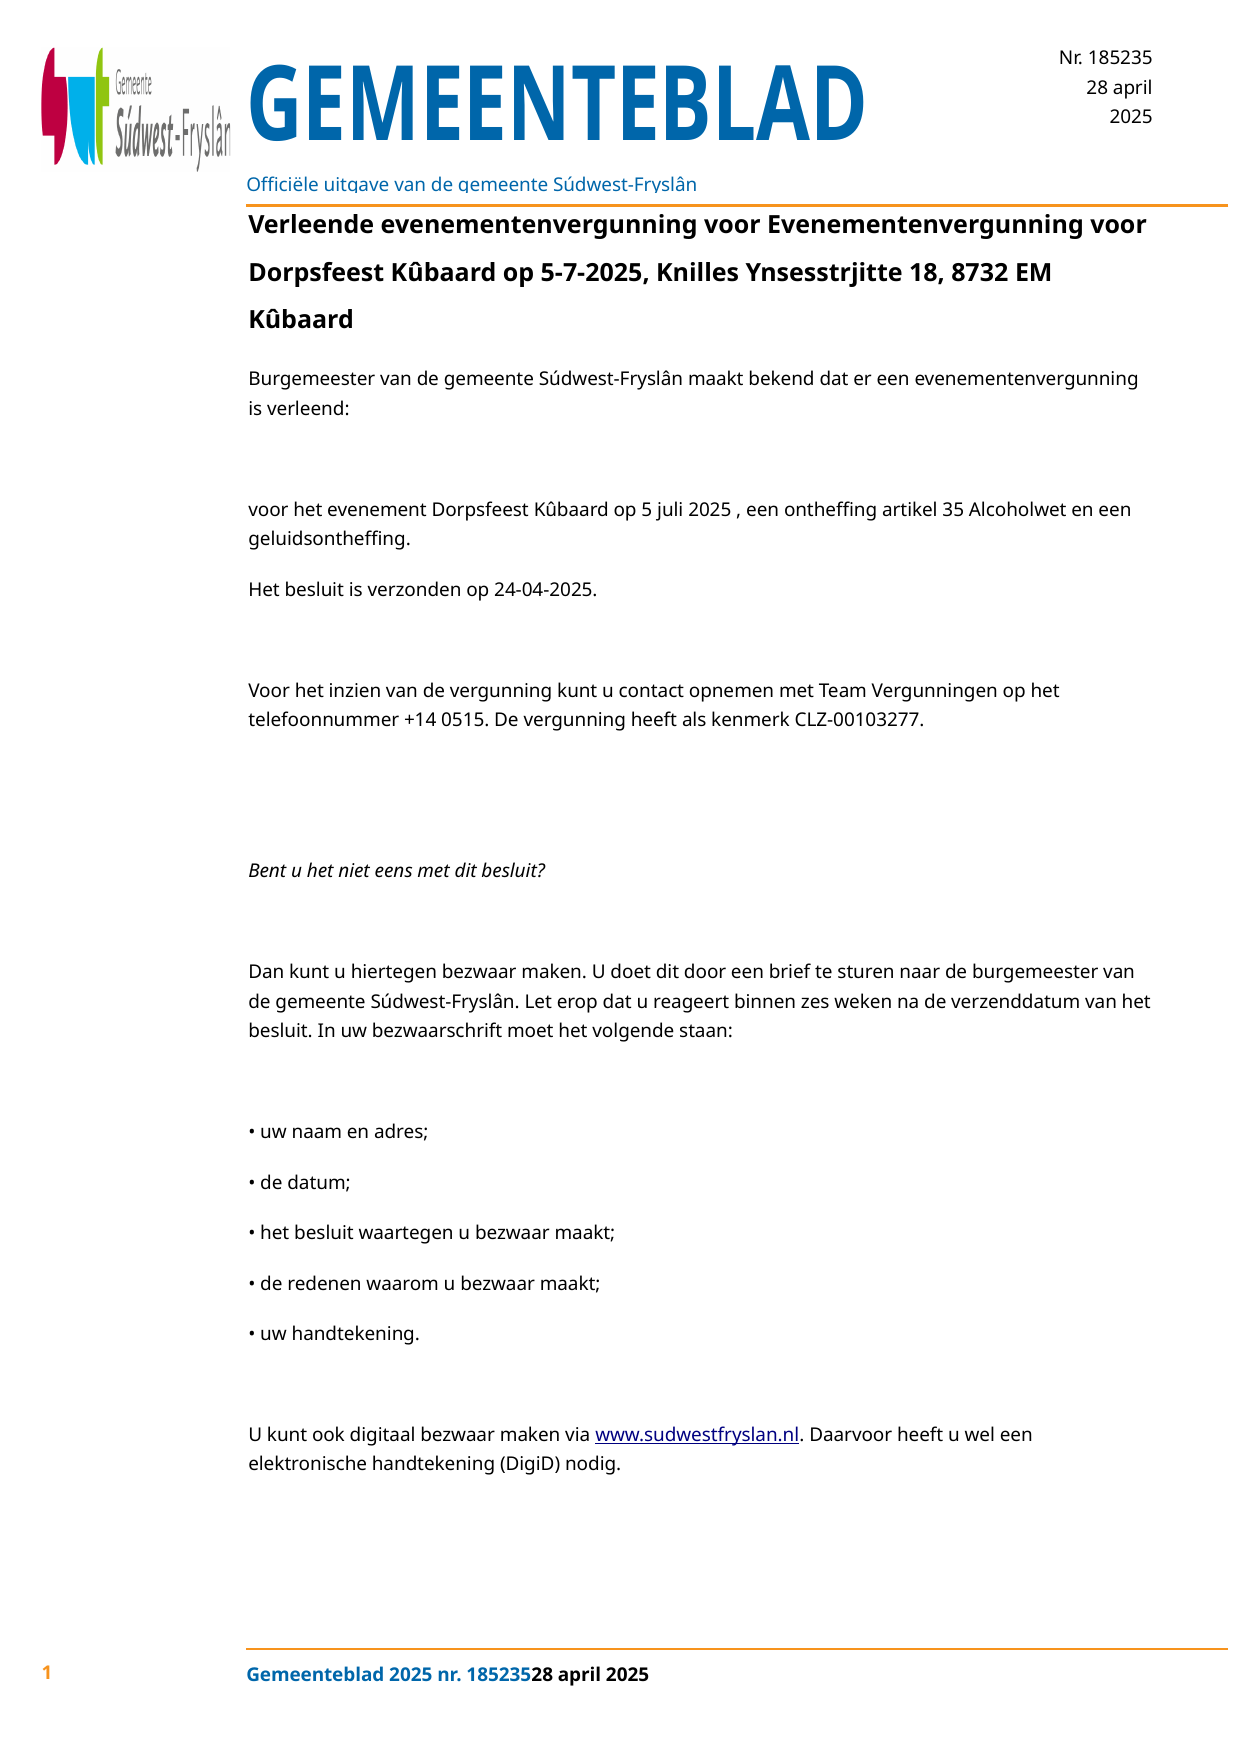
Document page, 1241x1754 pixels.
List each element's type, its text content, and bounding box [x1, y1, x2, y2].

text • het besluit waartegen u bezwaar maakt; [248, 1219, 1152, 1245]
picture [41, 47, 231, 172]
text Bent u het niet eens met dit besluit? [248, 858, 1152, 883]
text U kunt ook digitaal bezwaar maken via www.sudwestfryslan.nl. Daarvoor heeft u wel een elektronische handtekening (DigiD) nodig. [248, 1421, 1152, 1476]
text Het besluit is verzonden op 24-04-2025. [248, 576, 1152, 602]
text voor het evenement Dorpsfeest Kûbaard op 5 juli 2025 , een ontheffing artikel 35 Alcoholwet en een geluidsontheffing. [248, 496, 1152, 551]
text Burgemeester van de gemeente Súdwest-Fryslân maakt bekend dat er een evenementenvergunning is verleend: [248, 366, 1152, 421]
text • uw naam en adres; [248, 1118, 1152, 1144]
text Verleende evenementenvergunning voor Evenementenvergunning voor Dorpsfeest Kûbaard op 5-7-2025, Knilles Ynsesstrjitte 18, 8732 EM Kûbaard [248, 207, 1152, 336]
text • de datum; [248, 1169, 1152, 1194]
text • uw handtekening. [248, 1320, 1152, 1346]
text Voor het inzien van de vergunning kunt u contact opnemen met Team Vergunningen op het telefoonnummer +14 0515. De vergunning heeft als kenmerk CLZ-00103277. [248, 677, 1152, 732]
text • de redenen waarom u bezwaar maakt; [248, 1270, 1152, 1295]
text Dan kunt u hiertegen bezwaar maken. U doet dit door een brief te sturen naar de burgemeester van de gemeente Súdwest-Fryslân. Let erop dat u reageert binnen zes weken na de verzenddatum van het besluit. In uw bezwaarschrift moet het volgende staan: [248, 958, 1152, 1043]
